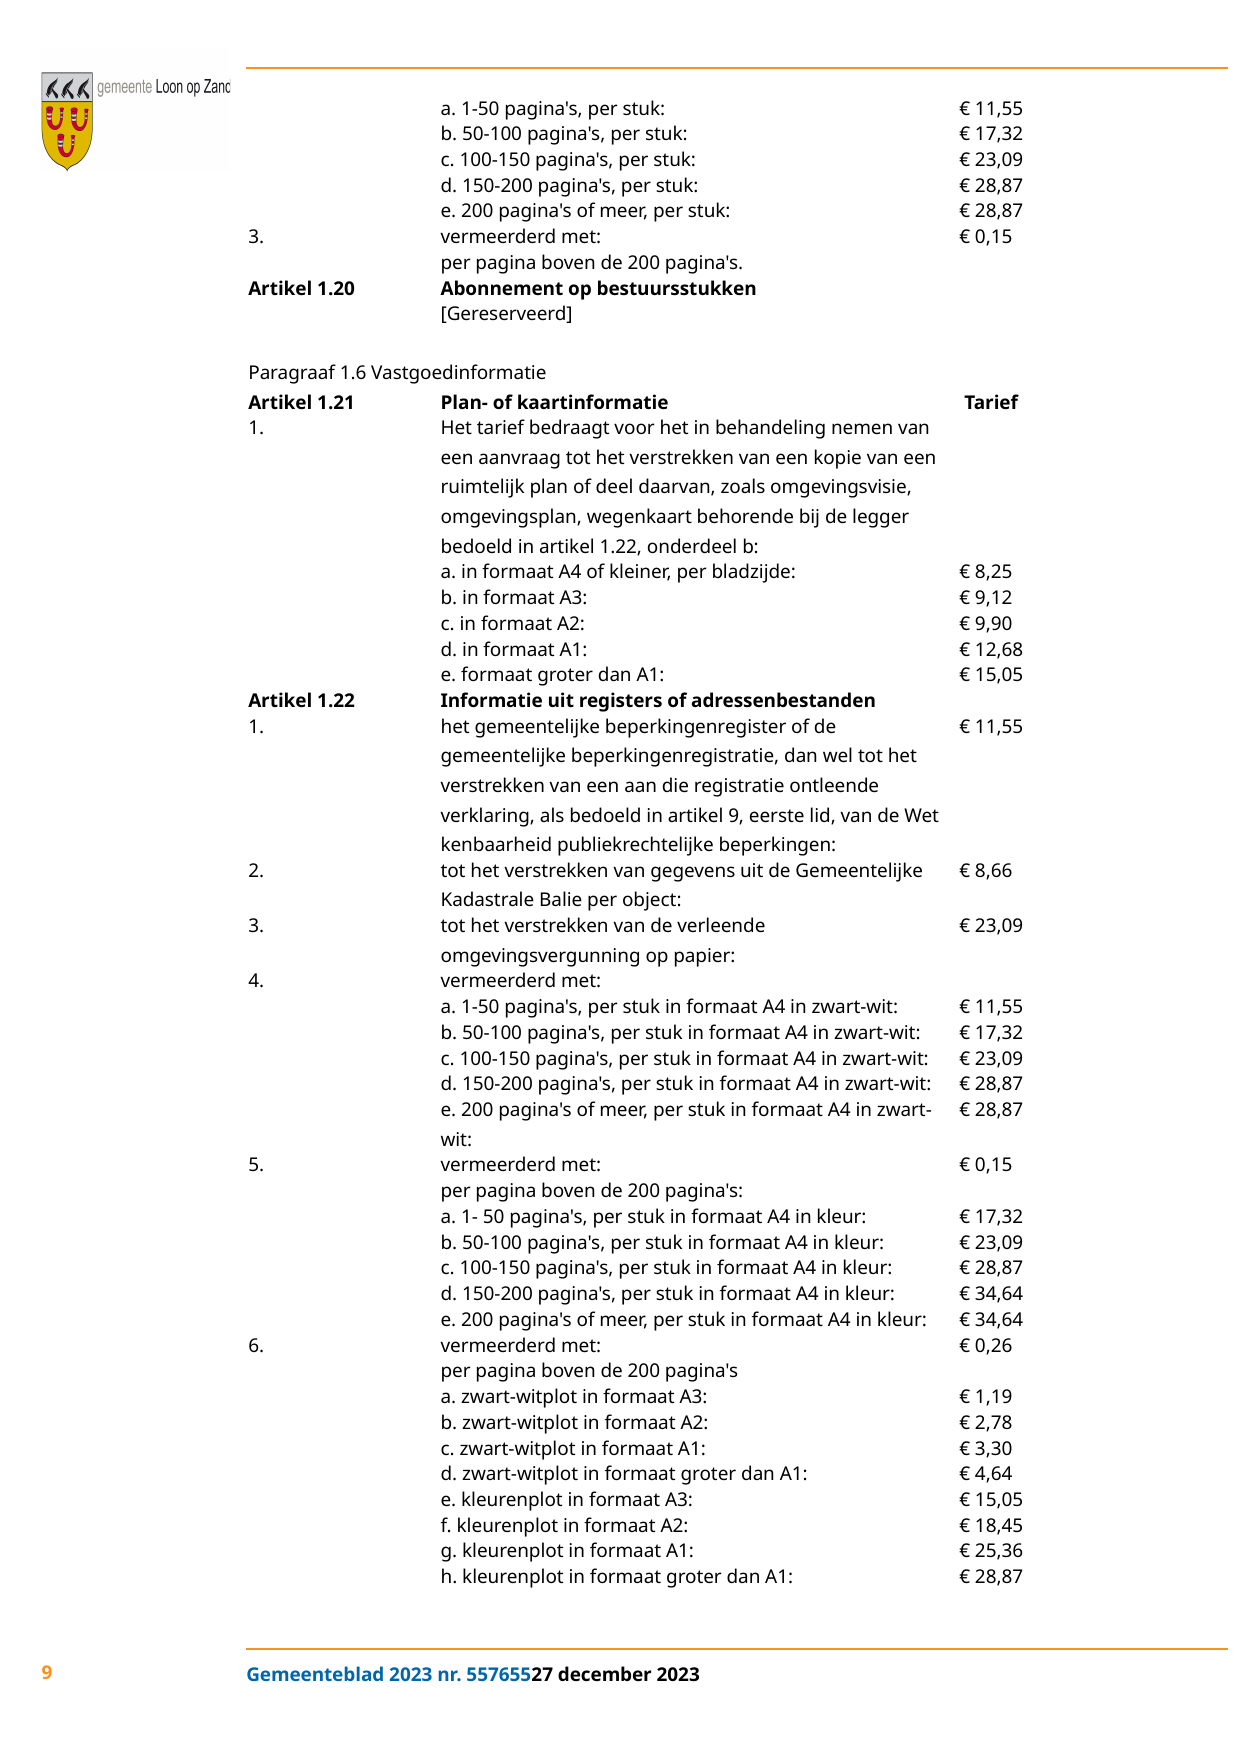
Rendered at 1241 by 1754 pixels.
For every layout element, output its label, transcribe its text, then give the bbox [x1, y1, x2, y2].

table_cell [248, 662, 440, 687]
table_cell vermeerderd met: [440, 968, 959, 993]
table_cell a. 1- 50 pagina's, per stuk in formaat A4 in kleur: [440, 1203, 959, 1229]
table_cell € 15,05 [959, 1486, 1152, 1512]
table_cell [248, 1096, 440, 1152]
table_cell [248, 1071, 440, 1096]
table_cell 6. [248, 1332, 440, 1357]
table_cell € 11,55 [959, 95, 1152, 121]
table_cell d. 150-200 pagina's, per stuk: [440, 172, 959, 198]
table_cell vermeerderd met: [440, 224, 959, 249]
table_cell € 25,36 [959, 1538, 1152, 1563]
table_cell [959, 968, 1152, 993]
table_cell [959, 249, 1152, 275]
table_cell [959, 275, 1152, 301]
table_cell Informatie uit registers of adressenbestanden [440, 687, 959, 713]
table_cell € 0,15 [959, 1152, 1152, 1177]
table_cell 3. [248, 913, 440, 968]
table_cell € 11,55 [959, 713, 1152, 857]
table_cell a. 1-50 pagina's, per stuk in formaat A4 in zwart-wit: [440, 994, 959, 1019]
table_cell d. 150-200 pagina's, per stuk in formaat A4 in kleur: [440, 1280, 959, 1306]
table_cell [248, 1178, 440, 1203]
table_cell € 23,09 [959, 1045, 1152, 1071]
table_cell a. 1-50 pagina's, per stuk: [440, 95, 959, 121]
table_cell f. kleurenplot in formaat A2: [440, 1512, 959, 1538]
table_cell 4. [248, 968, 440, 993]
table_cell [248, 1460, 440, 1486]
table_cell [248, 994, 440, 1019]
table_cell € 12,68 [959, 636, 1152, 662]
table_cell [248, 1538, 440, 1563]
table_header Tarief [959, 389, 1152, 414]
table_cell [248, 198, 440, 223]
table_cell [248, 1409, 440, 1435]
table_cell e. 200 pagina's of meer, per stuk in formaat A4 in kleur: [440, 1306, 959, 1332]
table_header Plan- of kaartinformatie [440, 389, 959, 414]
table_cell tot het verstrekken van gegevens uit de Gemeentelijke Kadastrale Balie per object: [440, 857, 959, 912]
table_cell [248, 1383, 440, 1409]
text Paragraaf 1.6 Vastgoedinformatie [248, 359, 1152, 385]
table_cell [959, 1358, 1152, 1383]
table_cell [248, 636, 440, 662]
table_cell [248, 1512, 440, 1538]
table_cell b. zwart-witplot in formaat A2: [440, 1409, 959, 1435]
table_cell € 28,87 [959, 1071, 1152, 1096]
table_cell per pagina boven de 200 pagina's [440, 1358, 959, 1383]
table_cell e. 200 pagina's of meer, per stuk: [440, 198, 959, 223]
table_cell c. zwart-witplot in formaat A1: [440, 1435, 959, 1460]
table_cell [248, 146, 440, 172]
table_cell 3. [248, 224, 440, 249]
table_cell [248, 1486, 440, 1512]
table_cell [248, 1280, 440, 1306]
table_cell per pagina boven de 200 pagina's. [440, 249, 959, 275]
table_cell d. in formaat A1: [440, 636, 959, 662]
table_cell vermeerderd met: [440, 1152, 959, 1177]
table_cell 5. [248, 1152, 440, 1177]
table_cell [248, 95, 440, 121]
table_cell c. in formaat A2: [440, 610, 959, 636]
table_cell € 11,55 [959, 994, 1152, 1019]
table_cell [959, 687, 1152, 713]
table_cell € 9,90 [959, 610, 1152, 636]
picture [41, 47, 231, 172]
table_cell € 17,32 [959, 1203, 1152, 1229]
table_cell h. kleurenplot in formaat groter dan A1: [440, 1563, 959, 1589]
table_cell het gemeentelijke beperkingenregister of de gemeentelijke beperkingenregistratie, dan wel tot het verstrekken van een aan die registratie ontleende verklaring, als bedoeld in artikel 9, eerste lid, van de Wet kenbaarheid publiekrechtelijke beperkingen: [440, 713, 959, 857]
table_cell € 8,66 [959, 857, 1152, 912]
table_cell € 0,26 [959, 1332, 1152, 1357]
table_cell a. zwart-witplot in formaat A3: [440, 1383, 959, 1409]
table_cell b. 50-100 pagina's, per stuk in formaat A4 in zwart-wit: [440, 1019, 959, 1045]
table_cell [248, 1255, 440, 1280]
table_cell € 34,64 [959, 1280, 1152, 1306]
table_cell [248, 1306, 440, 1332]
table_cell € 34,64 [959, 1306, 1152, 1332]
table_cell € 28,87 [959, 172, 1152, 198]
table_cell [248, 1358, 440, 1383]
table_cell a. in formaat A4 of kleiner, per bladzijde: [440, 559, 959, 584]
table_cell 1. [248, 415, 440, 559]
table_cell € 0,15 [959, 224, 1152, 249]
table_cell [248, 301, 440, 326]
table_cell [959, 415, 1152, 559]
table_header Artikel 1.21 [248, 389, 440, 414]
table_cell € 4,64 [959, 1460, 1152, 1486]
table_cell b. 50-100 pagina's, per stuk: [440, 121, 959, 146]
table_cell tot het verstrekken van de verleende omgevingsvergunning op papier: [440, 913, 959, 968]
table_cell € 28,87 [959, 1096, 1152, 1152]
table_cell € 3,30 [959, 1435, 1152, 1460]
table_cell € 23,09 [959, 146, 1152, 172]
table_cell € 17,32 [959, 1019, 1152, 1045]
table_cell [248, 121, 440, 146]
table_cell e. 200 pagina's of meer, per stuk in formaat A4 in zwart-wit: [440, 1096, 959, 1152]
table_cell € 23,09 [959, 913, 1152, 968]
table_cell g. kleurenplot in formaat A1: [440, 1538, 959, 1563]
table_cell € 17,32 [959, 121, 1152, 146]
table_cell 2. [248, 857, 440, 912]
table_cell [248, 610, 440, 636]
table_cell d. 150-200 pagina's, per stuk in formaat A4 in zwart-wit: [440, 1071, 959, 1096]
table_cell Artikel 1.20 [248, 275, 440, 301]
table_cell € 23,09 [959, 1229, 1152, 1254]
table_cell [Gereserveerd] [440, 301, 959, 326]
table_cell [248, 249, 440, 275]
table_cell € 15,05 [959, 662, 1152, 687]
table_cell e. kleurenplot in formaat A3: [440, 1486, 959, 1512]
table_cell 1. [248, 713, 440, 857]
table_cell [248, 1229, 440, 1254]
table_cell c. 100-150 pagina's, per stuk: [440, 146, 959, 172]
table_cell d. zwart-witplot in formaat groter dan A1: [440, 1460, 959, 1486]
table_cell [248, 584, 440, 610]
table_cell Artikel 1.22 [248, 687, 440, 713]
table_cell € 28,87 [959, 1255, 1152, 1280]
table_cell Het tarief bedraagt voor het in behandeling nemen van een aanvraag tot het verstrekken van een kopie van een ruimtelijk plan of deel daarvan, zoals omgevingsvisie, omgevingsplan, wegenkaart behorende bij de legger bedoeld in artikel 1.22, onderdeel b: [440, 415, 959, 559]
table_cell € 28,87 [959, 1563, 1152, 1589]
table_cell [248, 1435, 440, 1460]
table_cell € 9,12 [959, 584, 1152, 610]
table_cell c. 100-150 pagina's, per stuk in formaat A4 in kleur: [440, 1255, 959, 1280]
table_cell [248, 172, 440, 198]
table_cell [248, 1203, 440, 1229]
table_cell € 8,25 [959, 559, 1152, 584]
table_cell € 18,45 [959, 1512, 1152, 1538]
table_cell b. 50-100 pagina's, per stuk in formaat A4 in kleur: [440, 1229, 959, 1254]
table_cell € 2,78 [959, 1409, 1152, 1435]
table_cell Abonnement op bestuursstukken [440, 275, 959, 301]
table_cell e. formaat groter dan A1: [440, 662, 959, 687]
table_cell per pagina boven de 200 pagina's: [440, 1178, 959, 1203]
table_cell [248, 1563, 440, 1589]
table_cell [248, 1019, 440, 1045]
table_cell € 1,19 [959, 1383, 1152, 1409]
table_cell [248, 1045, 440, 1071]
table_cell [959, 1178, 1152, 1203]
table_cell [959, 301, 1152, 326]
table_cell vermeerderd met: [440, 1332, 959, 1357]
table_cell b. in formaat A3: [440, 584, 959, 610]
table_cell c. 100-150 pagina's, per stuk in formaat A4 in zwart-wit: [440, 1045, 959, 1071]
table_cell [248, 559, 440, 584]
table_cell € 28,87 [959, 198, 1152, 223]
